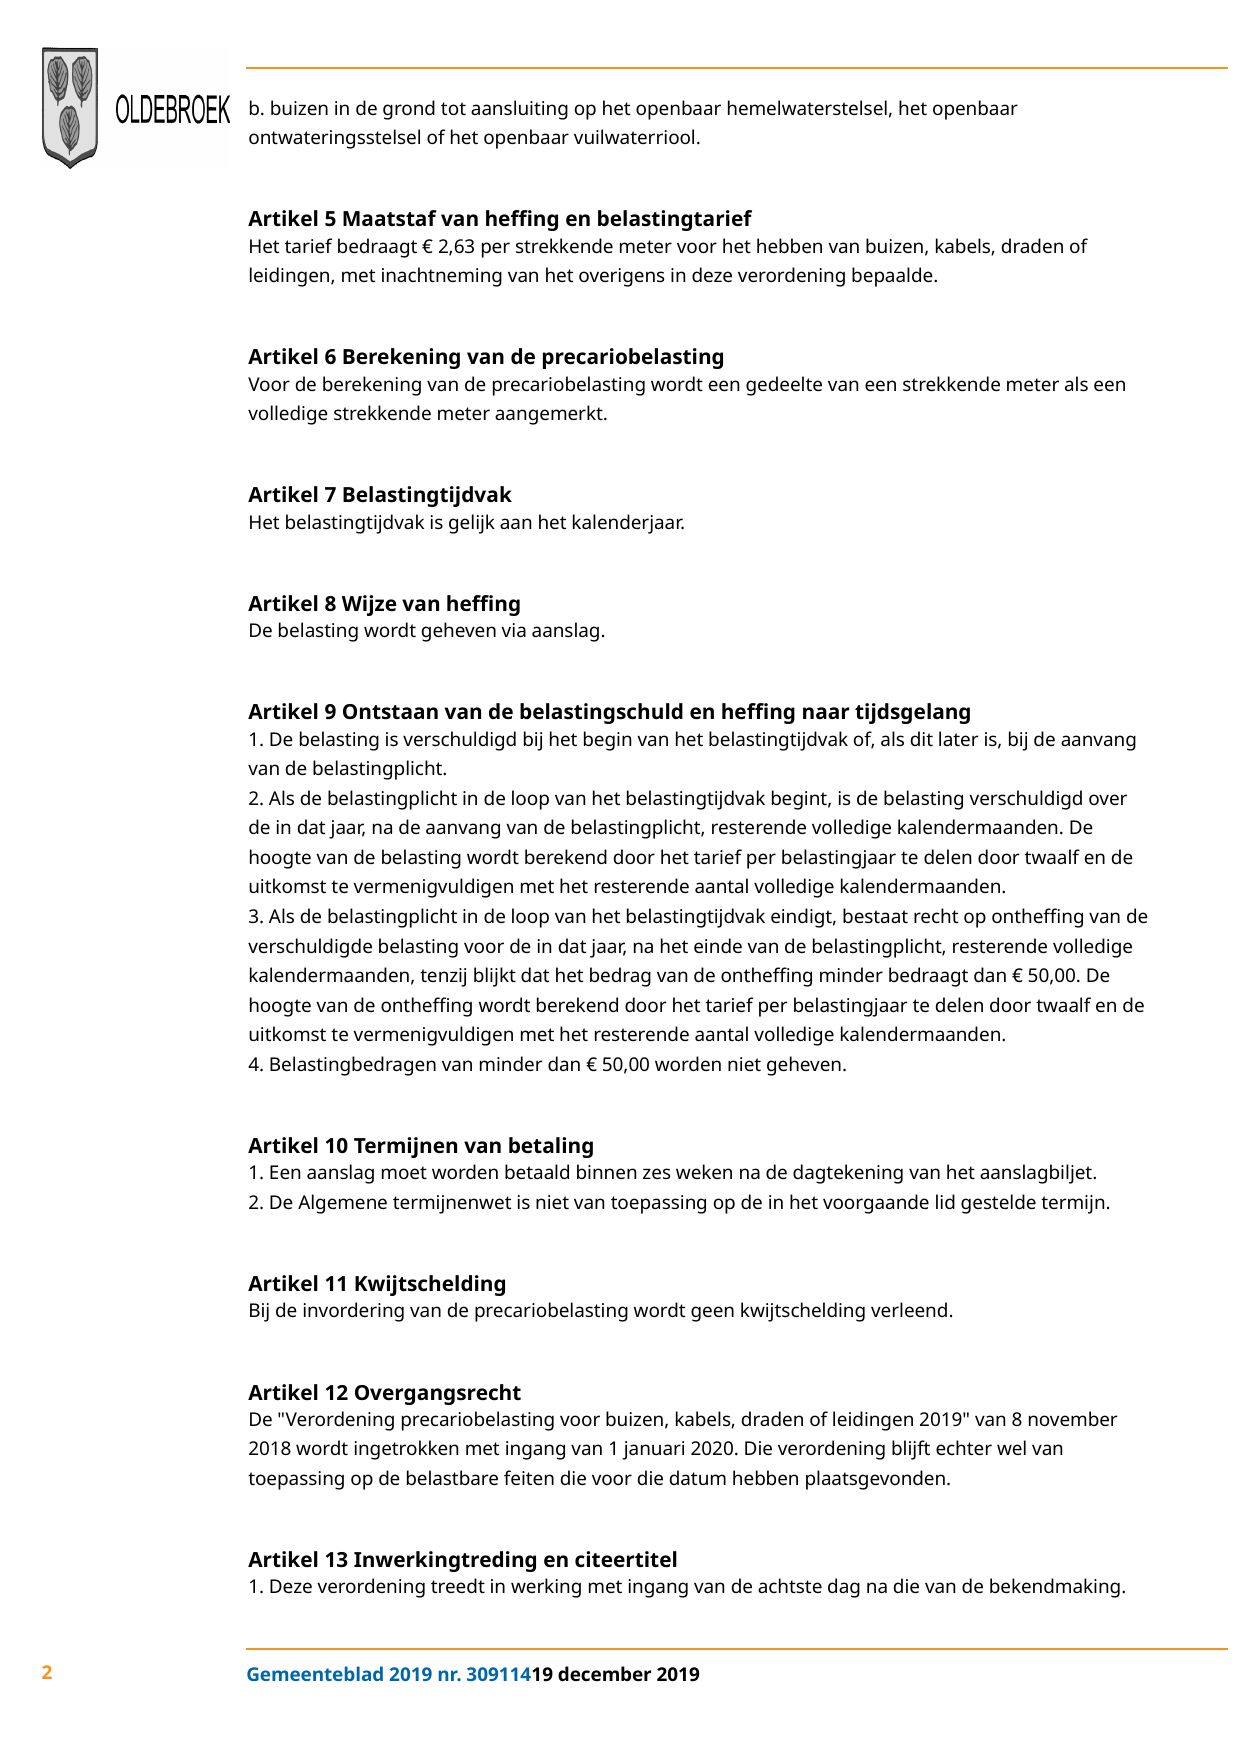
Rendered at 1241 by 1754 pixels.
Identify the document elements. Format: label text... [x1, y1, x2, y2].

text Het belastingtijdvak is gelijk aan het kalenderjaar. [248, 509, 1152, 534]
text Artikel 8 Wijze van heffing [248, 589, 1152, 617]
text 2. Als de belastingplicht in de loop van het belastingtijdvak begint, is de belasting verschuldigd over de in dat jaar, na de aanvang van de belastingplicht, resterende volledige kalendermaanden. De hoogte van de belasting wordt berekend door het tarief per belastingjaar te delen door twaalf en de uitkomst te vermenigvuldigen met het resterende aantal volledige kalendermaanden. [248, 785, 1152, 899]
text 1. Deze verordening treedt in werking met ingang van de achtste dag na die van de bekendmaking. [248, 1574, 1152, 1599]
text Artikel 9 Ontstaan van de belastingschuld en heffing naar tijdsgelang [248, 697, 1152, 726]
text Artikel 5 Maatstaf van heffing en belastingtarief [248, 204, 1152, 233]
text 1. De belasting is verschuldigd bij het begin van het belastingtijdvak of, als dit later is, bij de aanvang van de belastingplicht. [248, 726, 1152, 781]
text 2. De Algemene termijnenwet is niet van toepassing op de in het voorgaande lid gestelde termijn. [248, 1189, 1152, 1215]
text 1. Een aanslag moet worden betaald binnen zes weken na de dagtekening van het aanslagbiljet. [248, 1159, 1152, 1185]
picture [41, 47, 231, 172]
text Bij de invordering van de precariobelasting wordt geen kwijtschelding verleend. [248, 1298, 1152, 1323]
text Artikel 12 Overgangsrecht [248, 1378, 1152, 1406]
text Artikel 13 Inwerkingtreding en citeertitel [248, 1545, 1152, 1574]
text Artikel 6 Berekening van de precariobelasting [248, 342, 1152, 371]
text De belasting wordt geheven via aanslag. [248, 617, 1152, 643]
text 4. Belastingbedragen van minder dan € 50,00 worden niet geheven. [248, 1051, 1152, 1077]
text Voor de berekening van de precariobelasting wordt een gedeelte van een strekkende meter als een volledige strekkende meter aangemerkt. [248, 371, 1152, 426]
text Artikel 10 Termijnen van betaling [248, 1131, 1152, 1159]
text Artikel 11 Kwijtschelding [248, 1269, 1152, 1298]
text Het tarief bedraagt € 2,63 per strekkende meter voor het hebben van buizen, kabels, draden of leidingen, met inachtneming van het overigens in deze verordening bepaalde. [248, 233, 1152, 288]
text De "Verordening precariobelasting voor buizen, kabels, draden of leidingen 2019" van 8 november 2018 wordt ingetrokken met ingang van 1 januari 2020. Die verordening blijft echter wel van toepassing op de belastbare feiten die voor die datum hebben plaatsgevonden. [248, 1406, 1152, 1491]
text 3. Als de belastingplicht in de loop van het belastingtijdvak eindigt, bestaat recht op ontheffing van de verschuldigde belasting voor de in dat jaar, na het einde van de belastingplicht, resterende volledige kalendermaanden, tenzij blijkt dat het bedrag van de ontheffing minder bedraagt dan € 50,00. De hoogte van de ontheffing wordt berekend door het tarief per belastingjaar te delen door twaalf en de uitkomst te vermenigvuldigen met het resterende aantal volledige kalendermaanden. [248, 903, 1152, 1047]
text Artikel 7 Belastingtijdvak [248, 480, 1152, 509]
text b. buizen in de grond tot aansluiting op het openbaar hemelwaterstelsel, het openbaar ontwateringsstelsel of het openbaar vuilwaterriool. [248, 95, 1152, 150]
